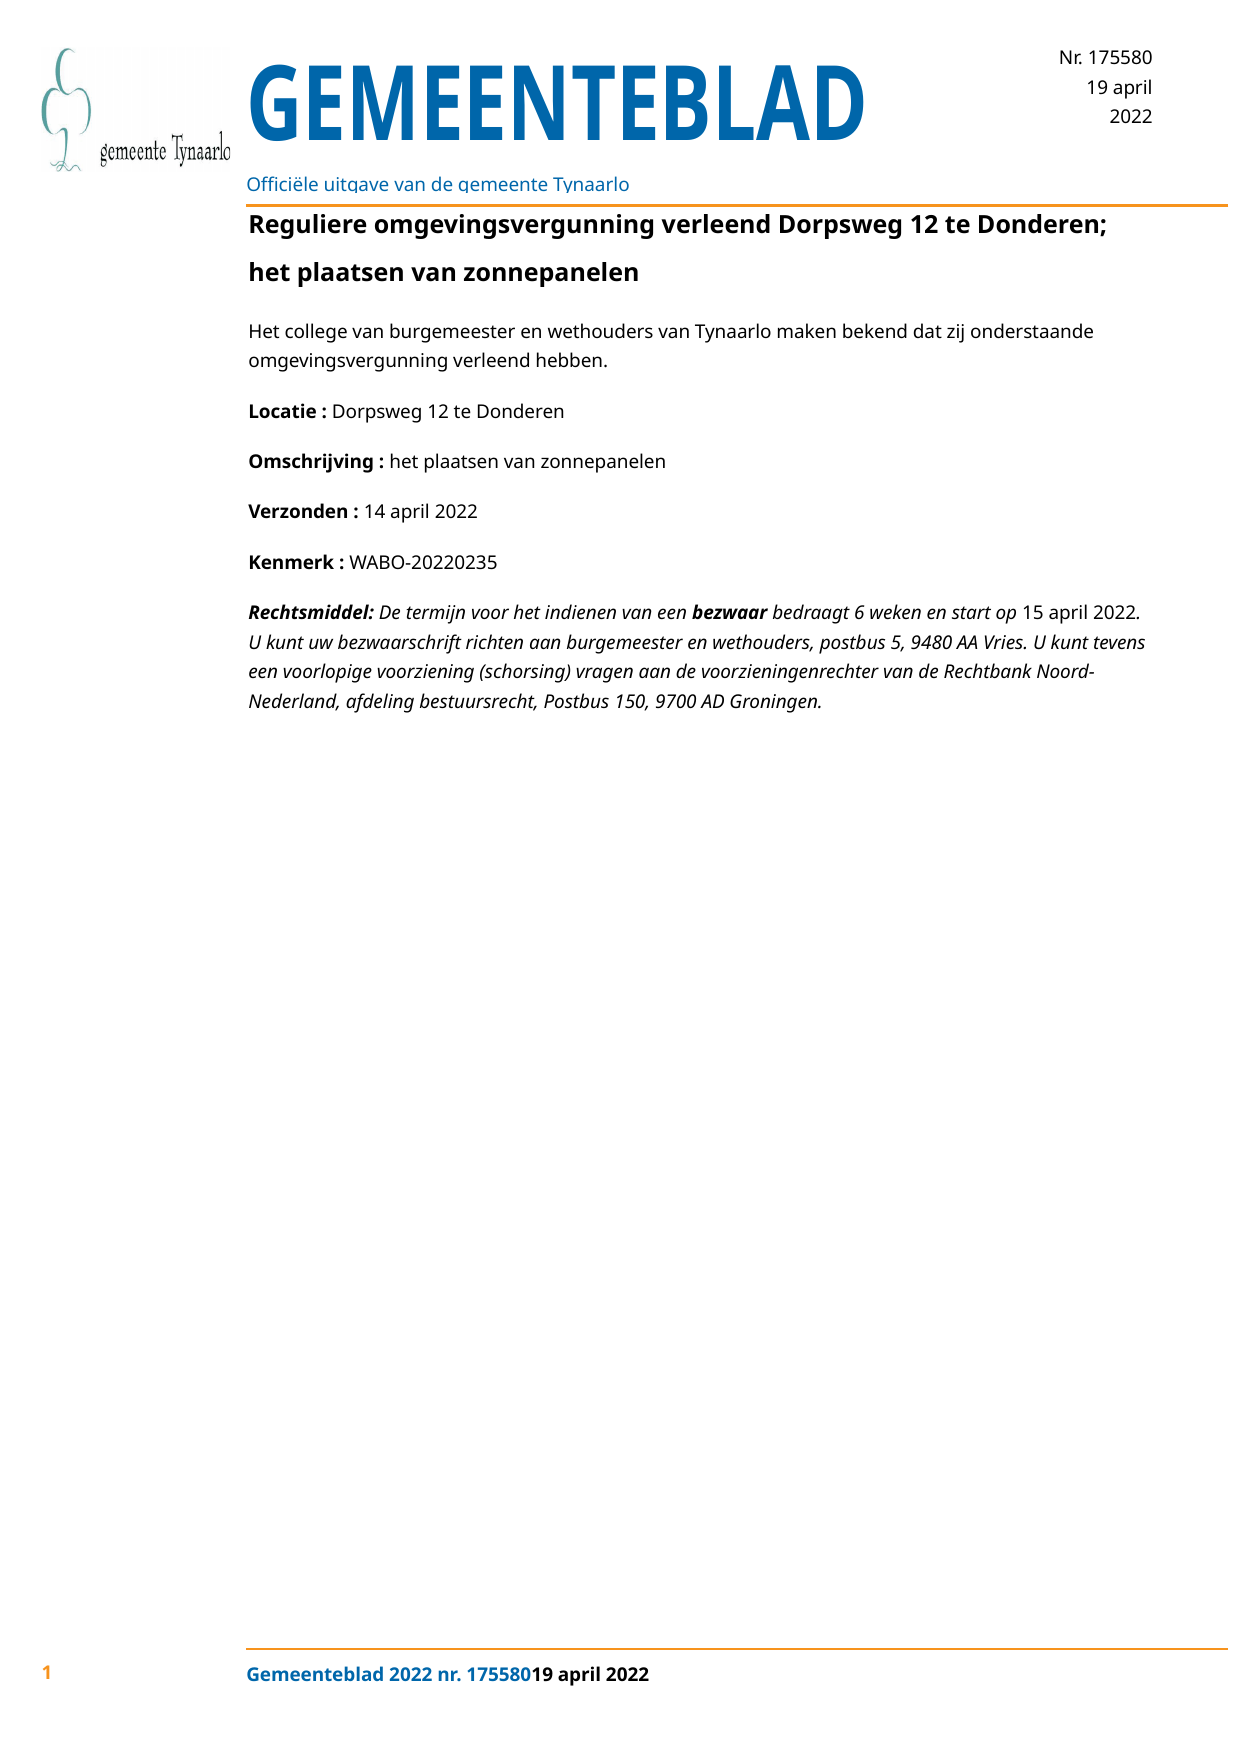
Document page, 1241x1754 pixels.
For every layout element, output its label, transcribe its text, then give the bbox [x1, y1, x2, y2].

text Reguliere omgevingsvergunning verleend Dorpsweg 12 te Donderen; het plaatsen van zonnepanelen [248, 207, 1152, 288]
text Kenmerk : WABO-20220235 [248, 549, 1152, 575]
text Het college van burgemeester en wethouders van Tynaarlo maken bekend dat zij onderstaande omgevingsvergunning verleend hebben. [248, 318, 1152, 373]
text Omschrijving : het plaatsen van zonnepanelen [248, 448, 1152, 474]
text Verzonden : 14 april 2022 [248, 499, 1152, 524]
picture [41, 47, 231, 172]
text Locatie : Dorpsweg 12 te Donderen [248, 398, 1152, 424]
text Rechtsmiddel: De termijn voor het indienen van een bezwaar bedraagt 6 weken en start op 15 april 2022. U kunt uw bezwaarschrift richten aan burgemeester en wethouders, postbus 5, 9480 AA Vries. U kunt tevens een voorlopige voorziening (schorsing) vragen aan de voorzieningenrechter van de Rechtbank Noord-Nederland, afdeling bestuursrecht, Postbus 150, 9700 AD Groningen. [248, 599, 1152, 714]
